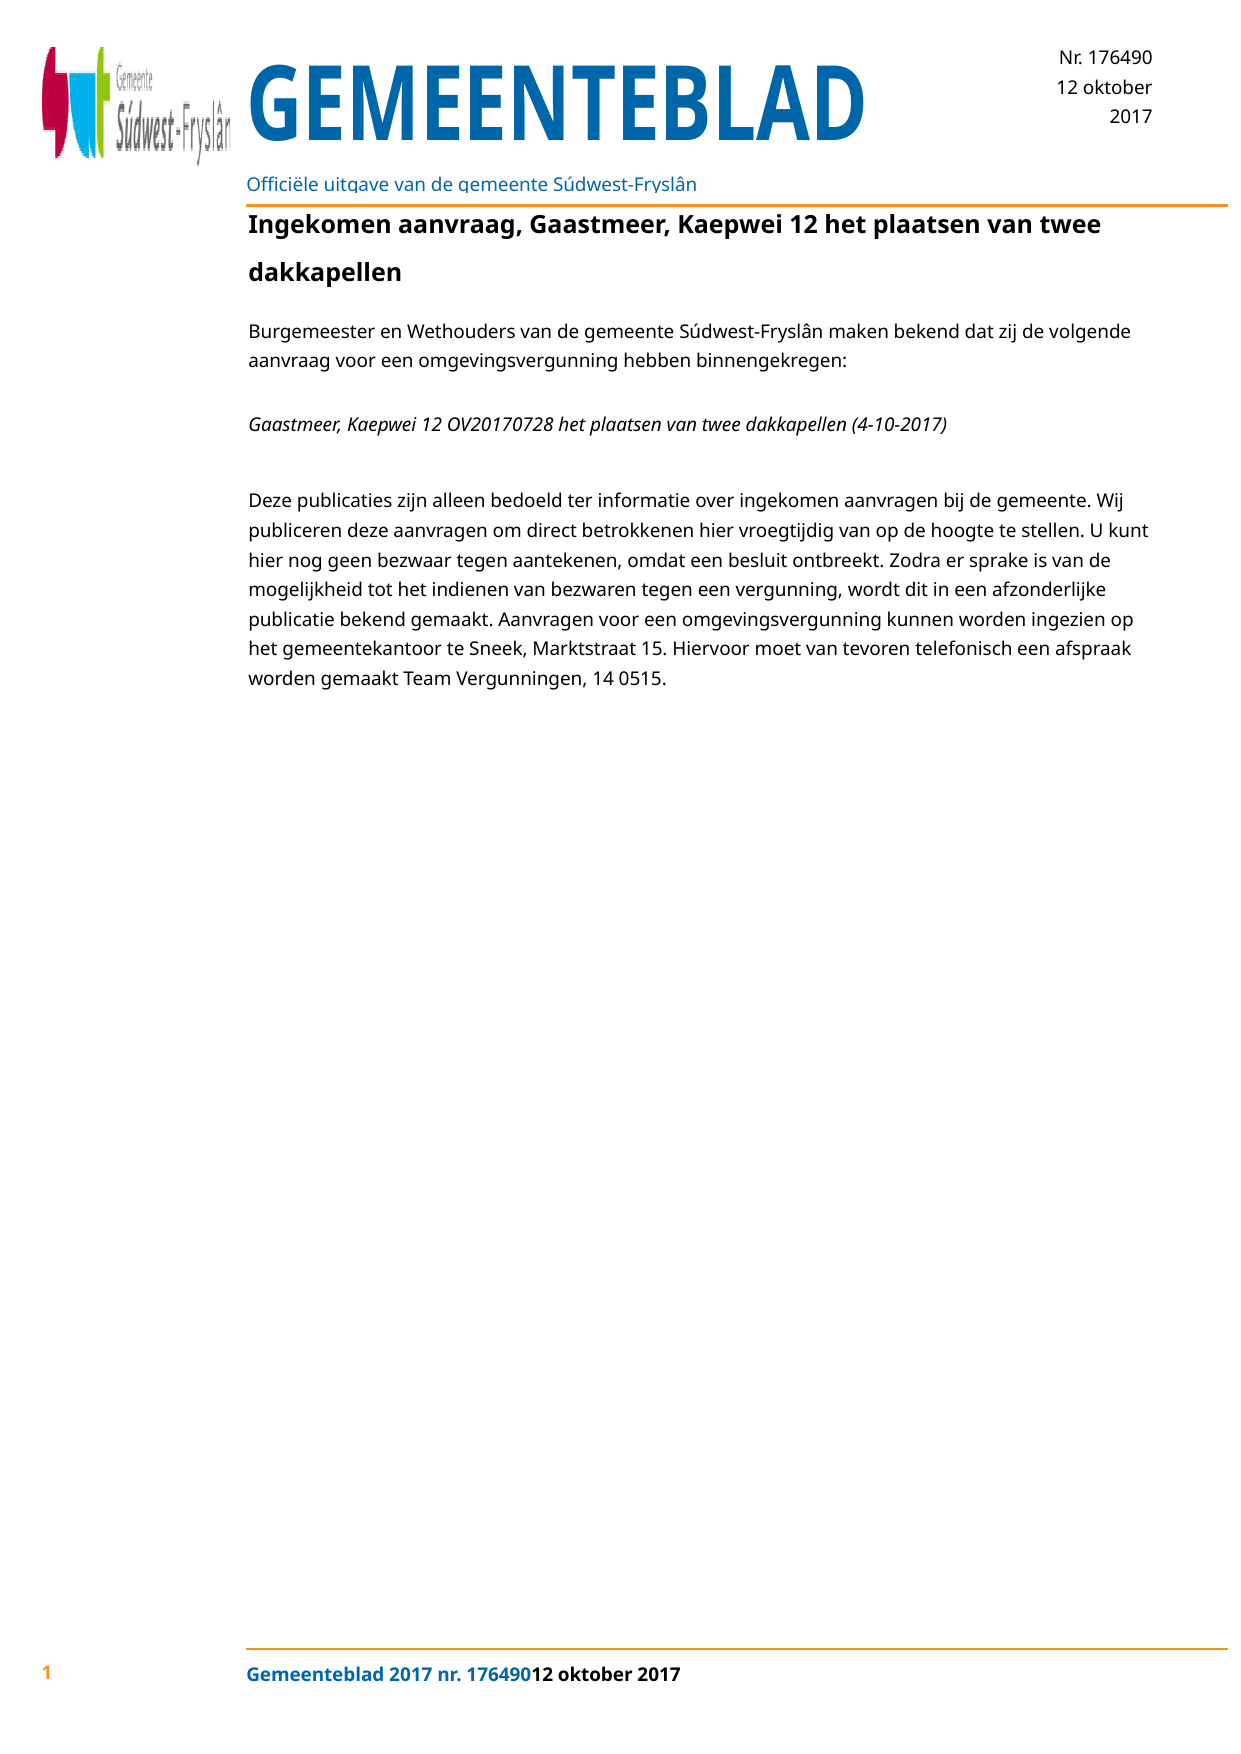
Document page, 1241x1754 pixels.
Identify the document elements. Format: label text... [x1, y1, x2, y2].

text Ingekomen aanvraag, Gaastmeer, Kaepwei 12 het plaatsen van twee dakkapellen [248, 207, 1152, 288]
text Deze publicaties zijn alleen bedoeld ter informatie over ingekomen aanvragen bij de gemeente. Wij publiceren deze aanvragen om direct betrokkenen hier vroegtijdig van op de hoogte te stellen. U kunt hier nog geen bezwaar tegen aantekenen, omdat een besluit ontbreekt. Zodra er sprake is van de mogelijkheid tot het indienen van bezwaren tegen een vergunning, wordt dit in een afzonderlijke publicatie bekend gemaakt. Aanvragen voor een omgevingsvergunning kunnen worden ingezien op het gemeentekantoor te Sneek, Marktstraat 15. Hiervoor moet van tevoren telefonisch een afspraak worden gemaakt Team Vergunningen, 14 0515. [248, 488, 1152, 691]
picture [41, 47, 231, 172]
text Gaastmeer, Kaepwei 12 OV20170728 het plaatsen van twee dakkapellen (4-10-2017) [248, 411, 1152, 437]
text Burgemeester en Wethouders van de gemeente Súdwest-Fryslân maken bekend dat zij de volgende aanvraag voor een omgevingsvergunning hebben binnengekregen: [248, 318, 1152, 373]
